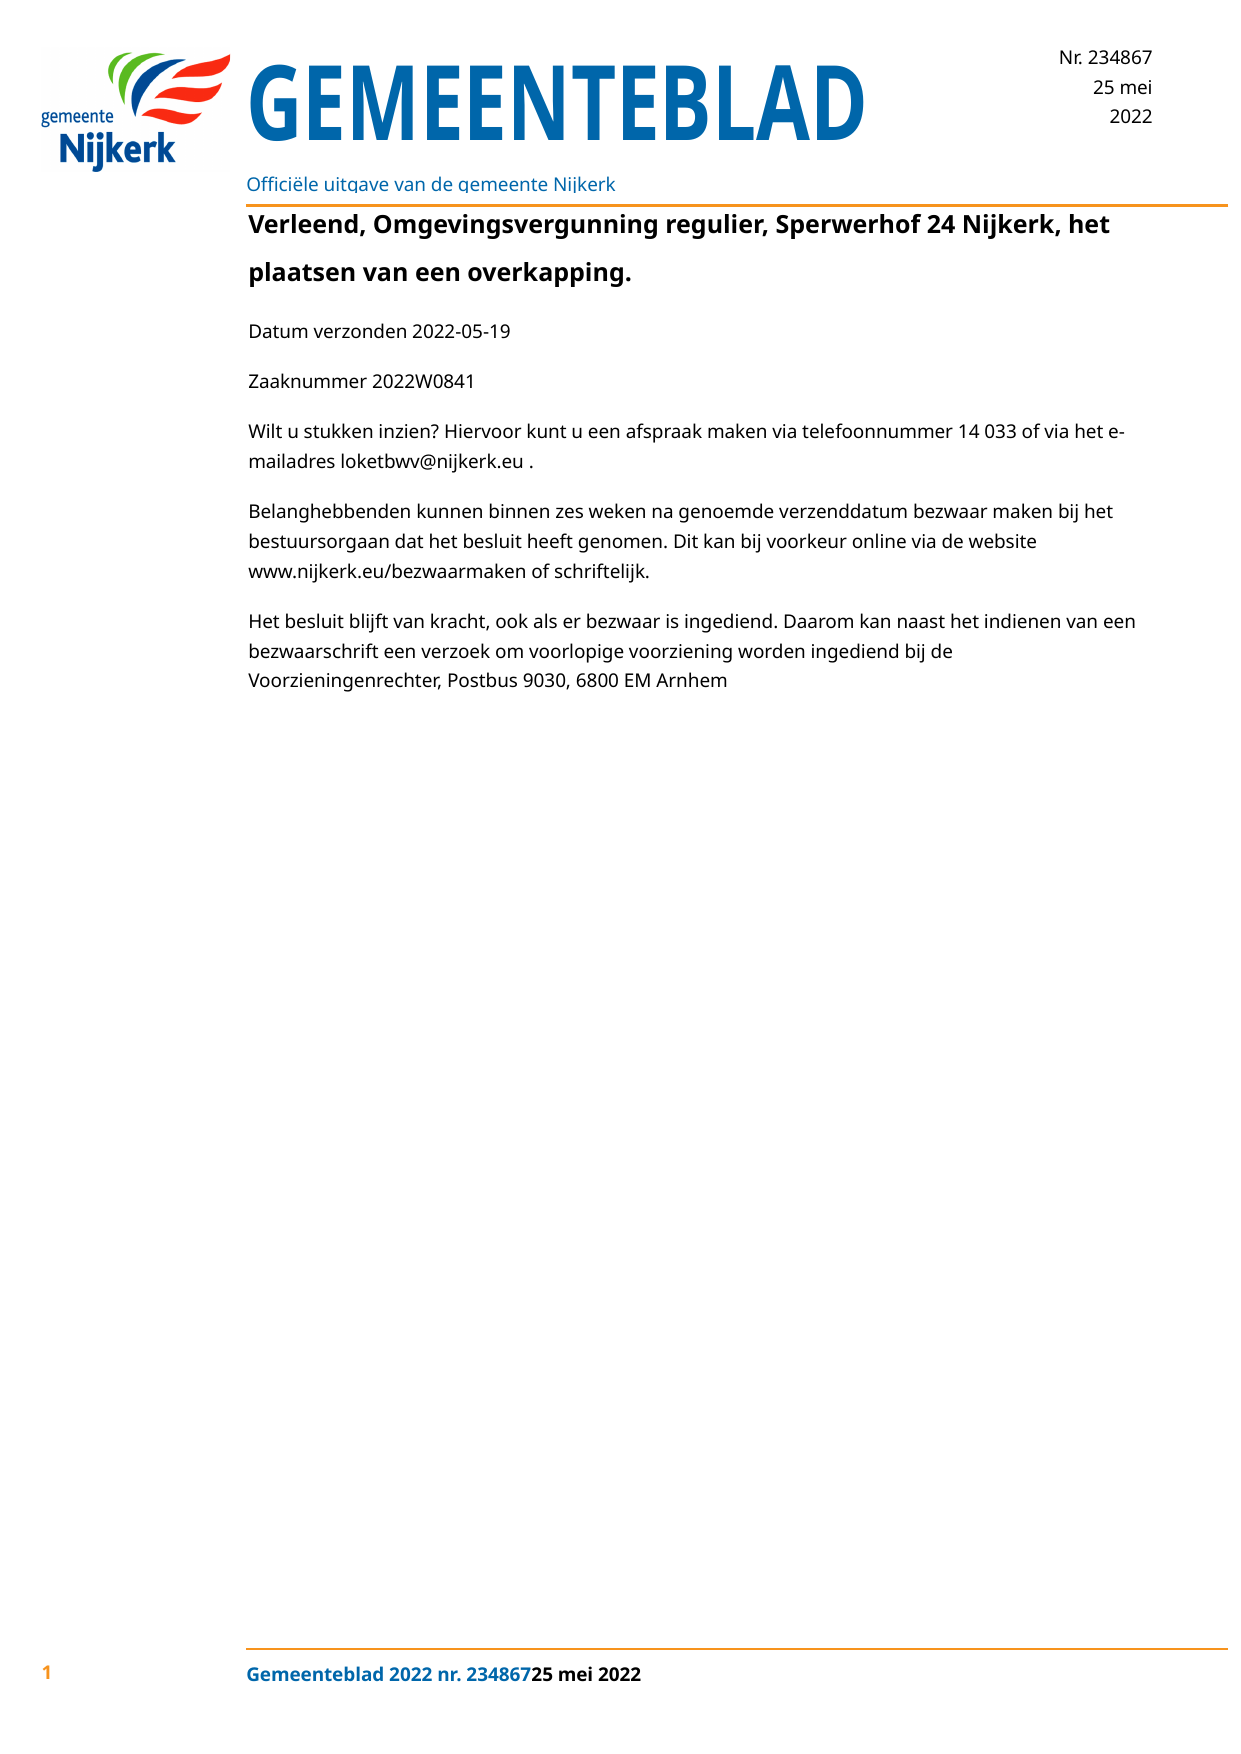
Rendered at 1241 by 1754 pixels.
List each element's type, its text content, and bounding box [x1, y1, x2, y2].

text Wilt u stukken inzien? Hiervoor kunt u een afspraak maken via telefoonnummer 14 033 of via het e-mailadres loketbwv@nijkerk.eu . [248, 419, 1152, 474]
text Belanghebbenden kunnen binnen zes weken na genoemde verzenddatum bezwaar maken bij het bestuursorgaan dat het besluit heeft genomen. Dit kan bij voorkeur online via de website www.nijkerk.eu/bezwaarmaken of schriftelijk. [248, 499, 1152, 584]
text Het besluit blijft van kracht, ook als er bezwaar is ingediend. Daarom kan naast het indienen van een bezwaarschrift een verzoek om voorlopige voorziening worden ingediend bij de Voorzieningenrechter, Postbus 9030, 6800 EM Arnhem [248, 608, 1152, 693]
picture [41, 47, 231, 172]
text Datum verzonden 2022-05-19 [248, 318, 1152, 344]
text Verleend, Omgevingsvergunning regulier, Sperwerhof 24 Nijkerk, het plaatsen van een overkapping. [248, 207, 1152, 288]
text Zaaknummer 2022W0841 [248, 368, 1152, 394]
